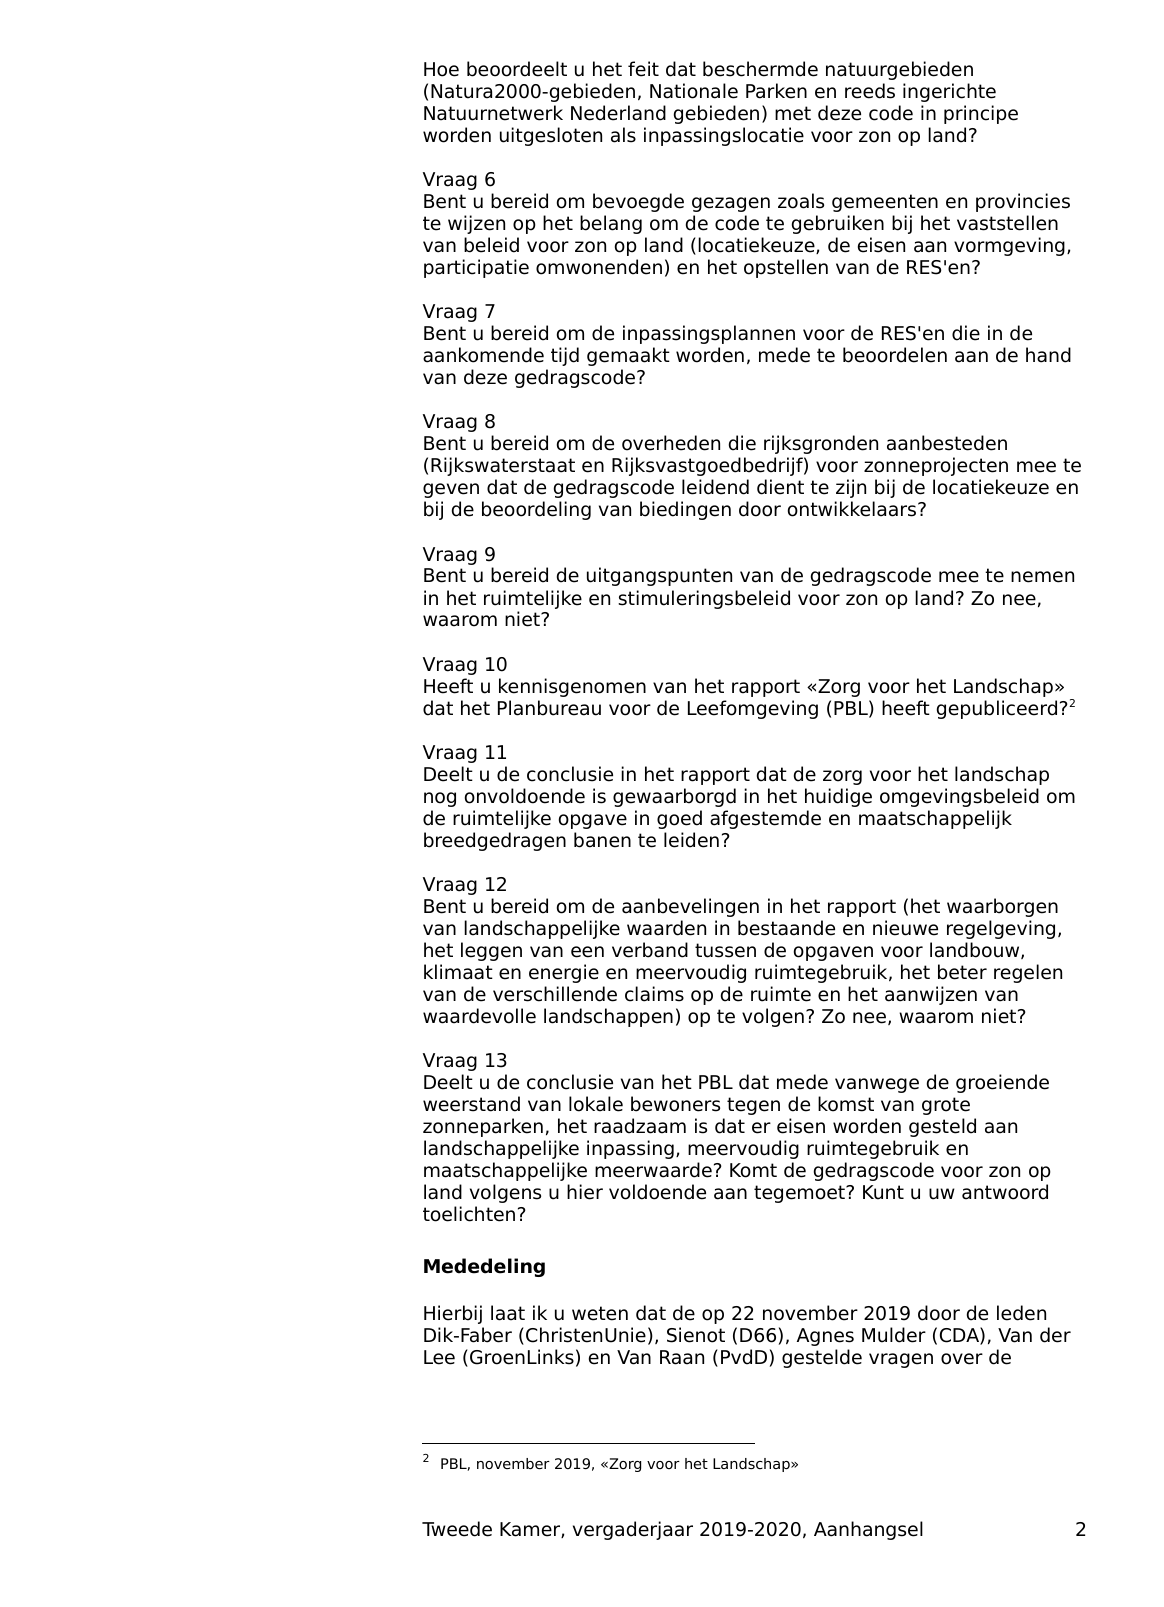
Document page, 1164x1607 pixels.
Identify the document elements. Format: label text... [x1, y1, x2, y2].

subtitle Mededeling [422, 1256, 1087, 1278]
text Bent u bereid om de inpassingsplannen voor de RES'en die in de aankomende tijd gemaakt worden, mede te beoordelen aan de hand van deze gedragscode? [422, 323, 1087, 389]
text PBL, november 2019, «Zorg voor het Landschap» [422, 1452, 1087, 1474]
text Bent u bereid de uitgangspunten van de gedragscode mee te nemen in het ruimtelijke en stimuleringsbeleid voor zon op land? Zo nee, waarom niet? [422, 565, 1087, 631]
text Vraag 11 [422, 742, 1087, 764]
text Bent u bereid om bevoegde gezagen zoals gemeenten en provincies te wijzen op het belang om de code te gebruiken bij het vaststellen van beleid voor zon op land (locatiekeuze, de eisen aan vormgeving, participatie omwonenden) en het opstellen van de RES'en? [422, 191, 1087, 279]
text Bent u bereid om de overheden die rijksgronden aanbesteden (Rijkswaterstaat en Rijksvastgoedbedrijf) voor zonneprojecten mee te geven dat de gedragscode leidend dient te zijn bij de locatiekeuze en bij de beoordeling van biedingen door ontwikkelaars? [422, 433, 1087, 521]
text Vraag 10 [422, 653, 1087, 676]
text Hierbij laat ik u weten dat de op 22 november 2019 door de leden Dik-Faber (ChristenUnie), Sienot (D66), Agnes Mulder (CDA), Van der Lee (GroenLinks) en Van Raan (PvdD) gestelde vragen over de [422, 1303, 1087, 1368]
text Vraag 6 [422, 169, 1087, 191]
text Hoe beoordeelt u het feit dat beschermde natuurgebieden (Natura2000-gebieden, Nationale Parken en reeds ingerichte Natuurnetwerk Nederland gebieden) met deze code in principe worden uitgesloten als inpassingslocatie voor zon op land? [422, 59, 1087, 147]
text Heeft u kennisgenomen van het rapport «Zorg voor het Landschap» dat het Planbureau voor de Leefomgeving (PBL) heeft gepubliceerd? [422, 676, 1087, 719]
text Vraag 7 [422, 301, 1087, 323]
text Bent u bereid om de aanbevelingen in het rapport (het waarborgen van landschappelijke waarden in bestaande en nieuwe regelgeving, het leggen van een verband tussen de opgaven voor landbouw, klimaat en energie en meervoudig ruimtegebruik, het beter regelen van de verschillende claims op de ruimte en het aanwijzen van waardevolle landschappen) op te volgen? Zo nee, waarom niet? [422, 896, 1087, 1028]
text Vraag 13 [422, 1050, 1087, 1072]
text Deelt u de conclusie in het rapport dat de zorg voor het landschap nog onvoldoende is gewaarborgd in het huidige omgevingsbeleid om de ruimtelijke opgave in goed afgestemde en maatschappelijk breedgedragen banen te leiden? [422, 764, 1087, 852]
text Vraag 12 [422, 874, 1087, 896]
text Deelt u de conclusie van het PBL dat mede vanwege de groeiende weerstand van lokale bewoners tegen de komst van grote zonneparken, het raadzaam is dat er eisen worden gesteld aan landschappelijke inpassing, meervoudig ruimtegebruik en maatschappelijke meerwaarde? Komt de gedragscode voor zon op land volgens u hier voldoende aan tegemoet? Kunt u uw antwoord toelichten? [422, 1072, 1087, 1226]
text Vraag 9 [422, 543, 1087, 565]
text Vraag 8 [422, 411, 1087, 433]
